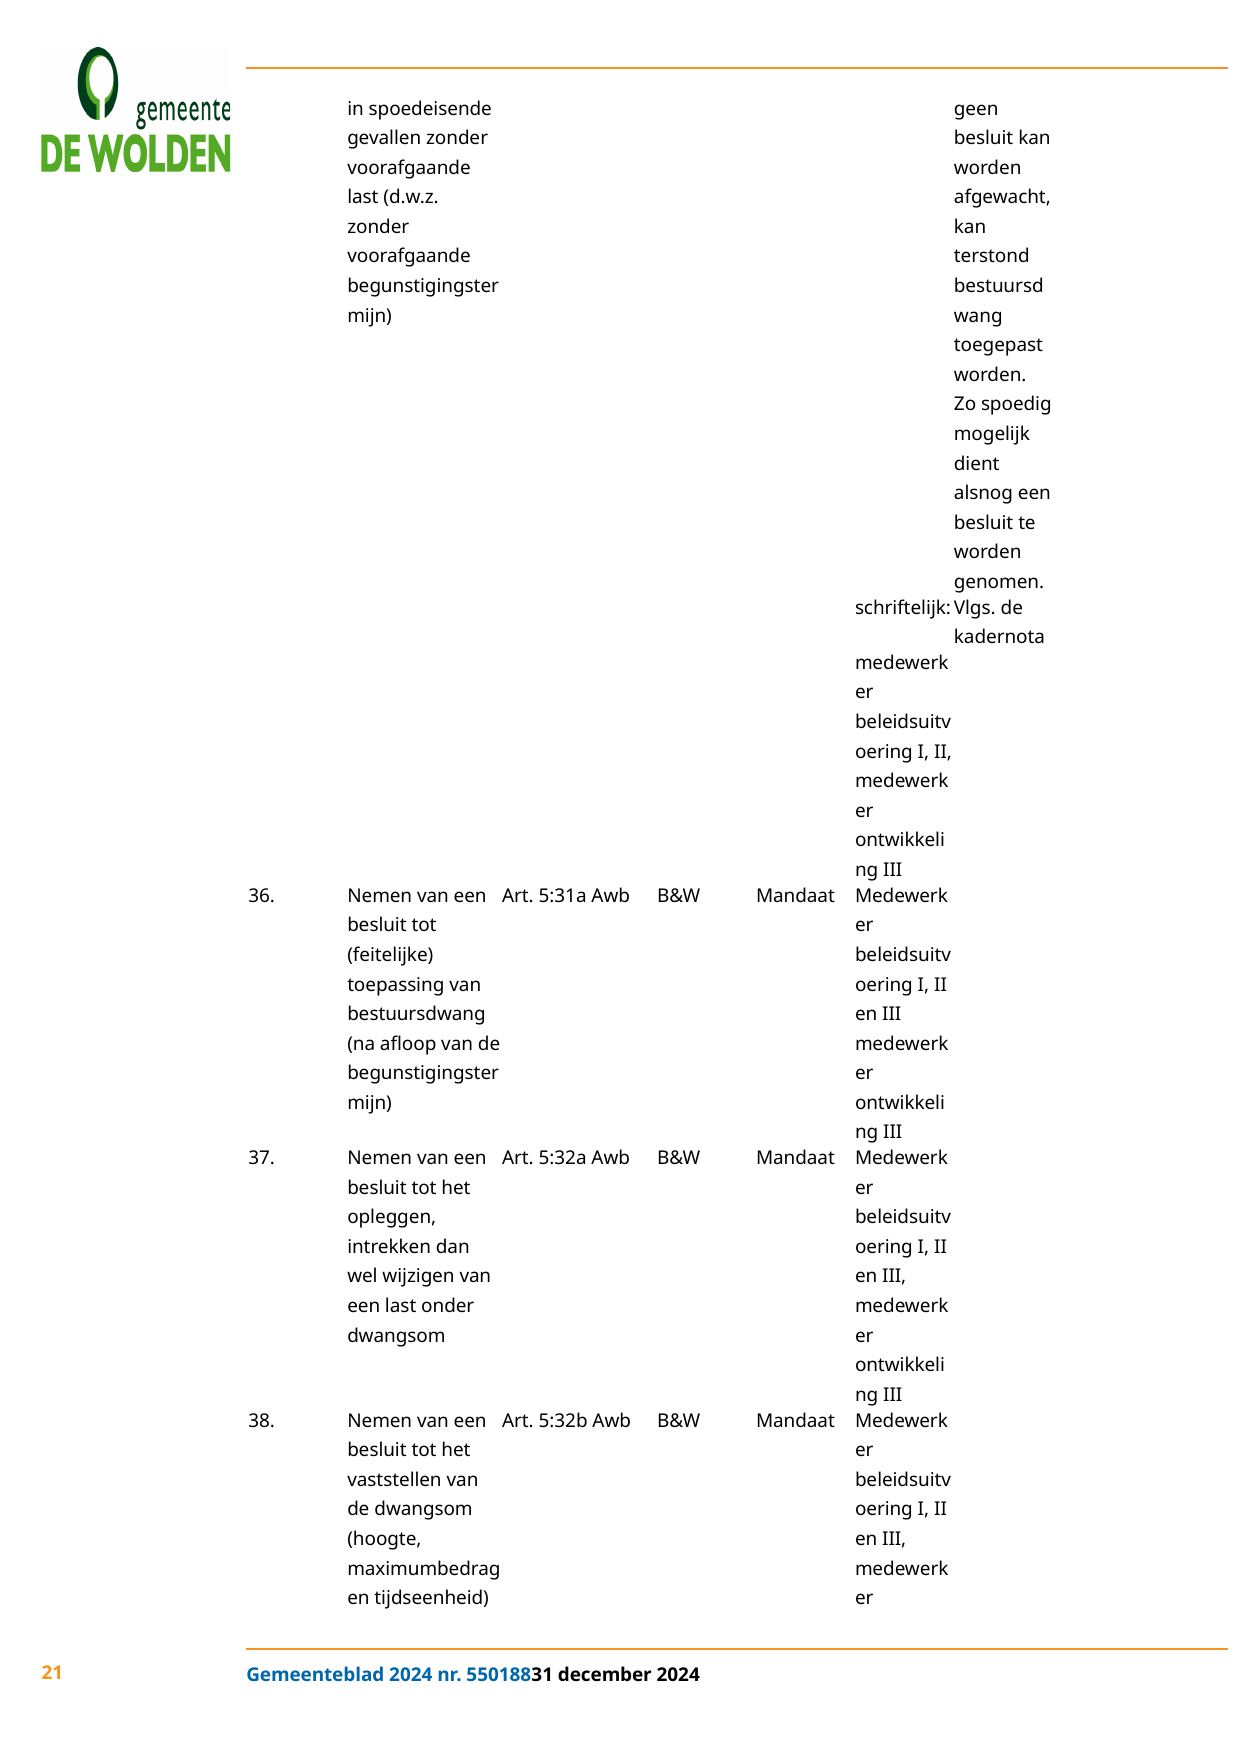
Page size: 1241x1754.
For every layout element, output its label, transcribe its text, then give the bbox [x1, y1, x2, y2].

table_cell geen besluit kan worden afgewacht, kan terstond bestuursdwang toegepast worden. Zo spoedig mogelijk dient alsnog een besluit te worden genomen. [954, 95, 1053, 594]
table_cell [347, 594, 502, 649]
table_cell Art. 5:32a Awb [502, 1144, 657, 1407]
table_cell medewerker beleidsuitvoering I, II, medewerker ontwikkeling III [855, 649, 954, 882]
table_cell [954, 1144, 1053, 1407]
table_cell B&W [657, 1144, 756, 1407]
table_cell [954, 1407, 1053, 1610]
table_cell 38. [248, 1407, 347, 1610]
table_cell 37. [248, 1144, 347, 1407]
table_cell [855, 95, 954, 594]
table_cell Art. 5:32b Awb [502, 1407, 657, 1610]
table_cell Nemen van een besluit tot (feitelijke) toepassing van bestuursdwang (na afloop van de begunstigingstermijn) [347, 882, 502, 1144]
table_cell [1053, 594, 1152, 649]
table_cell [1053, 95, 1152, 594]
table_cell Vlgs. de kadernota [954, 594, 1053, 649]
table_cell Nemen van een besluit tot het opleggen, intrekken dan wel wijzigen van een last onder dwangsom [347, 1144, 502, 1407]
table_cell Art. 5:31a Awb [502, 882, 657, 1144]
picture [41, 47, 231, 172]
table_cell [502, 649, 657, 882]
table_cell [657, 649, 756, 882]
table_cell [502, 95, 657, 594]
table_cell Nemen van een besluit tot het vaststellen van de dwangsom (hoogte, maximumbedrag en tijdseenheid) [347, 1407, 502, 1610]
table_cell B&W [657, 882, 756, 1144]
table_cell Medewerker beleidsuitvoering I, II en III, medewerker [855, 1407, 954, 1610]
table_cell [1053, 1144, 1152, 1407]
table_cell [954, 882, 1053, 1144]
table_cell Medewerker beleidsuitvoering I, II en III medewerker ontwikkeling III [855, 882, 954, 1144]
table_cell 36. [248, 882, 347, 1144]
table_cell [1053, 649, 1152, 882]
table_cell B&W [657, 1407, 756, 1610]
table_cell [502, 594, 657, 649]
table_cell [248, 649, 347, 882]
table_cell [248, 95, 347, 594]
table_cell [954, 649, 1053, 882]
table_cell Mandaat [756, 882, 855, 1144]
table_cell Medewerker beleidsuitvoering I, II en III, medewerker ontwikkeling III [855, 1144, 954, 1407]
table_cell [248, 594, 347, 649]
table_cell [347, 649, 502, 882]
table_cell Mandaat [756, 1144, 855, 1407]
table_cell [1053, 882, 1152, 1144]
table_cell [756, 95, 855, 594]
table_cell [1053, 1407, 1152, 1610]
table_cell schriftelijk: [855, 594, 954, 649]
table_cell in spoedeisende gevallen zonder voorafgaande last (d.w.z. zonder voorafgaande begunstigingstermijn) [347, 95, 502, 594]
table_cell [657, 95, 756, 594]
table_cell [756, 649, 855, 882]
table_cell [657, 594, 756, 649]
table_cell Mandaat [756, 1407, 855, 1610]
table_cell [756, 594, 855, 649]
